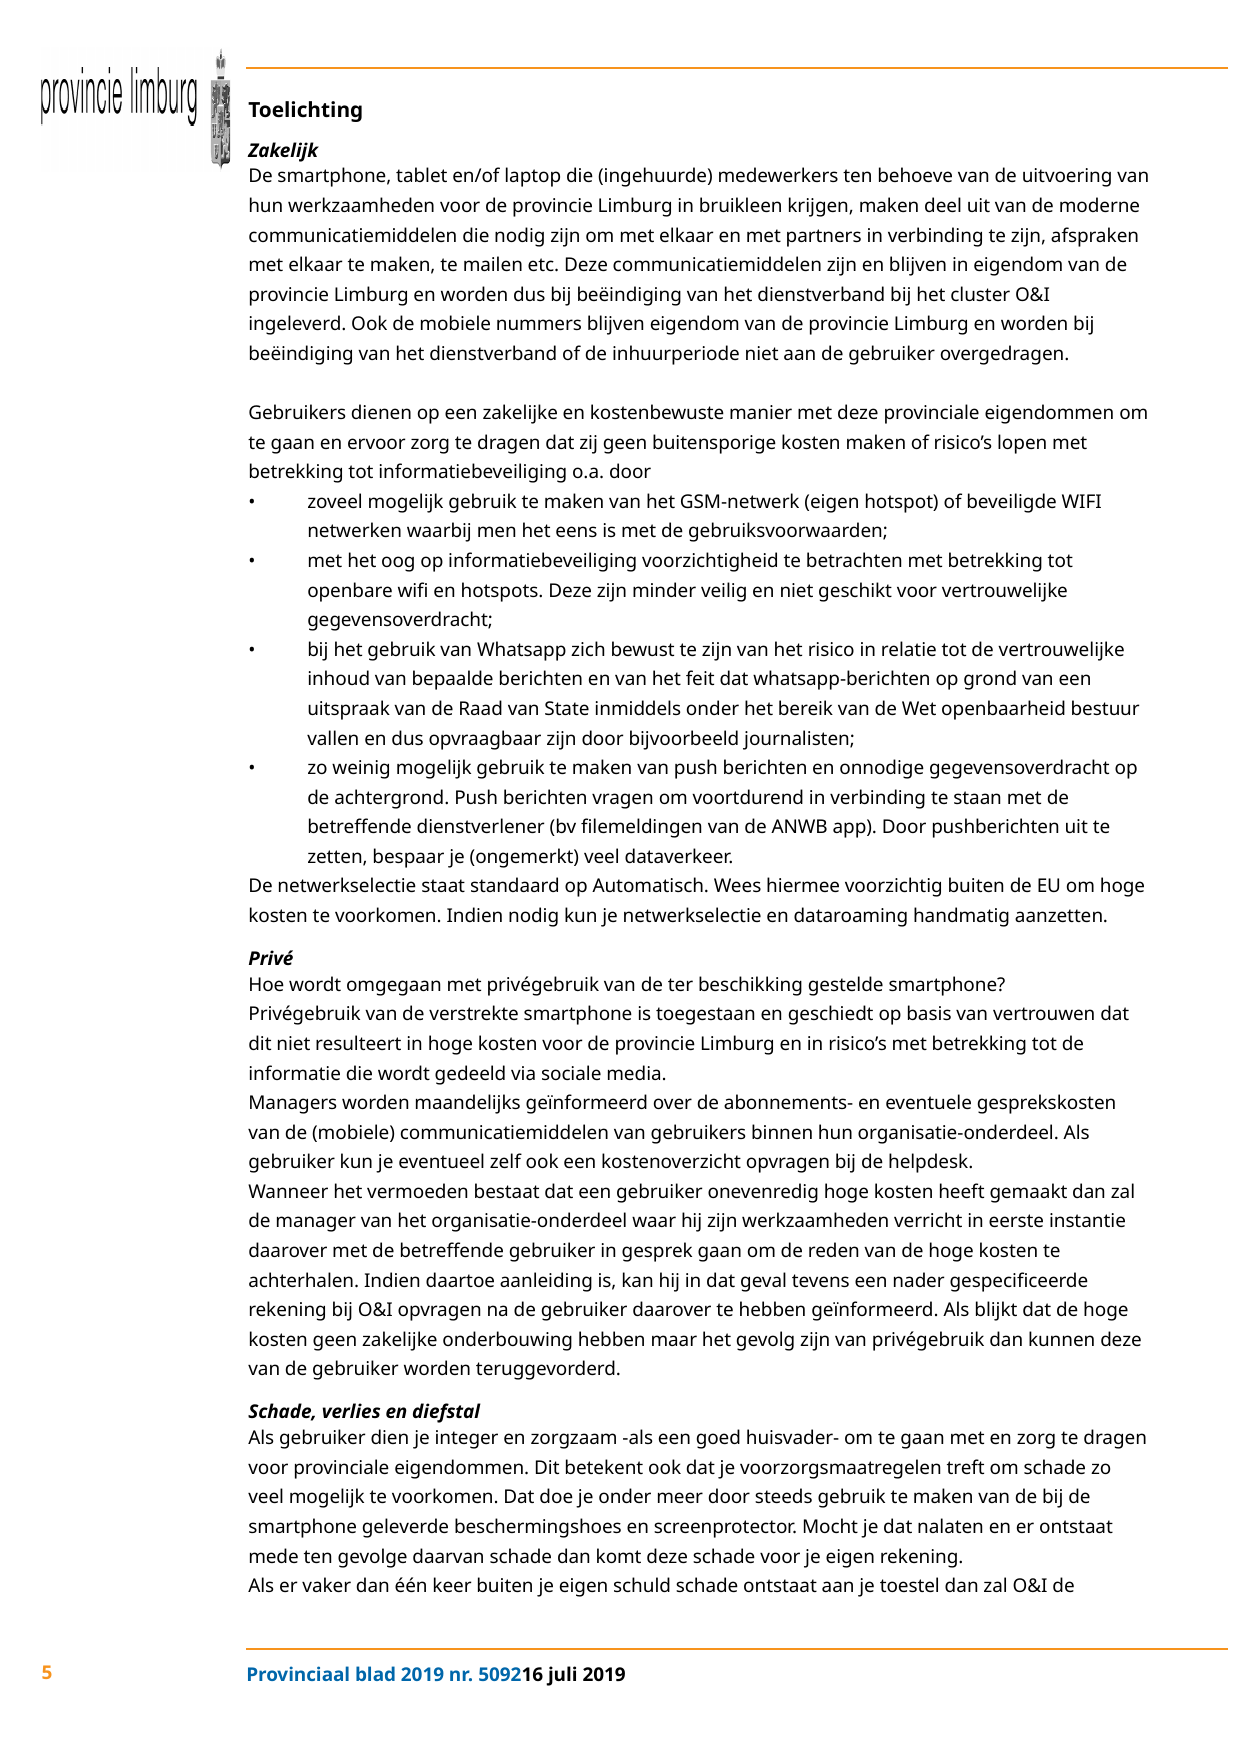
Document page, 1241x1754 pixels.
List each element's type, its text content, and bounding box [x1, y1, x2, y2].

text De smartphone, tablet en/of laptop die (ingehuurde) medewerkers ten behoeve van de uitvoering van hun werkzaamheden voor de provincie Limburg in bruikleen krijgen, maken deel uit van de moderne communicatiemiddelen die nodig zijn om met elkaar en met partners in verbinding te zijn, afspraken met elkaar te maken, te mailen etc. Deze communicatiemiddelen zijn en blijven in eigendom van de provincie Limburg en worden dus bij beëindiging van het dienstverband bij het cluster O&I ingeleverd. Ook de mobiele nummers blijven eigendom van de provincie Limburg en worden bij beëindiging van het dienstverband of de inhuurperiode niet aan de gebruiker overgedragen. [248, 163, 1152, 366]
text Schade, verlies en diefstal [248, 1399, 1152, 1424]
text Als gebruiker dien je integer en zorgzaam -als een goed huisvader- om te gaan met en zorg te dragen voor provinciale eigendommen. Dit betekent ook dat je voorzorgsmaatregelen treft om schade zo veel mogelijk te voorkomen. Dat doe je onder meer door steeds gebruik te maken van de bij de smartphone geleverde beschermingshoes en screenprotector. Mocht je dat nalaten en er ontstaat mede ten gevolge daarvan schade dan komt deze schade voor je eigen rekening. [248, 1424, 1152, 1568]
list zoveel mogelijk gebruik te maken van het GSM-netwerk (eigen hotspot) of beveiligde WIFI netwerken waarbij men het eens is met de gebruiksvoorwaarden; [248, 488, 1152, 543]
text De netwerkselectie staat standaard op Automatisch. Wees hiermee voorzichtig buiten de EU om hoge kosten te voorkomen. Indien nodig kun je netwerkselectie en dataroaming handmatig aanzetten. [248, 873, 1152, 928]
text Privégebruik van de verstrekte smartphone is toegestaan en geschiedt op basis van vertrouwen dat dit niet resulteert in hoge kosten voor de provincie Limburg en in risico’s met betrekking tot de informatie die wordt gedeeld via sociale media. [248, 1001, 1152, 1086]
text Als er vaker dan één keer buiten je eigen schuld schade ontstaat aan je toestel dan zal O&I de [248, 1572, 1152, 1598]
text Managers worden maandelijks geïnformeerd over de abonnements- en eventuele gesprekskosten van de (mobiele) communicatiemiddelen van gebruikers binnen hun organisatie-onderdeel. Als gebruiker kun je eventueel zelf ook een kostenoverzicht opvragen bij de helpdesk. [248, 1089, 1152, 1174]
text Toelichting [248, 95, 1152, 123]
list met het oog op informatiebeveiliging voorzichtigheid te betrachten met betrekking tot openbare wifi en hotspots. Deze zijn minder veilig en niet geschikt voor vertrouwelijke gegevensoverdracht; [248, 547, 1152, 632]
text Hoe wordt omgegaan met privégebruik van de ter beschikking gestelde smartphone? [248, 971, 1152, 997]
list zo weinig mogelijk gebruik te maken van push berichten en onnodige gegevensoverdracht op de achtergrond. Push berichten vragen om voortdurend in verbinding te staan met de betreffende dienstverlener (bv filemeldingen van de ANWB app). Door pushberichten uit te zetten, bespaar je (ongemerkt) veel dataverkeer. [248, 754, 1152, 869]
text Gebruikers dienen op een zakelijke en kostenbewuste manier met deze provinciale eigendommen om te gaan en ervoor zorg te dragen dat zij geen buitensporige kosten maken of risico’s lopen met betrekking tot informatiebeveiliging o.a. door [248, 399, 1152, 484]
picture [41, 47, 231, 172]
text Privé [248, 945, 1152, 971]
text Wanneer het vermoeden bestaat dat een gebruiker onevenredig hoge kosten heeft gemaakt dan zal de manager van het organisatie-onderdeel waar hij zijn werkzaamheden verricht in eerste instantie daarover met de betreffende gebruiker in gesprek gaan om de reden van de hoge kosten te achterhalen. Indien daartoe aanleiding is, kan hij in dat geval tevens een nader gespecificeerde rekening bij O&I opvragen na de gebruiker daarover te hebben geïnformeerd. Als blijkt dat de hoge kosten geen zakelijke onderbouwing hebben maar het gevolg zijn van privégebruik dan kunnen deze van de gebruiker worden teruggevorderd. [248, 1178, 1152, 1381]
list bij het gebruik van Whatsapp zich bewust te zijn van het risico in relatie tot de vertrouwelijke inhoud van bepaalde berichten en van het feit dat whatsapp-berichten op grond van een uitspraak van de Raad van State inmiddels onder het bereik van de Wet openbaarheid bestuur vallen en dus opvraagbaar zijn door bijvoorbeeld journalisten; [248, 636, 1152, 750]
text Zakelijk [248, 137, 1152, 163]
